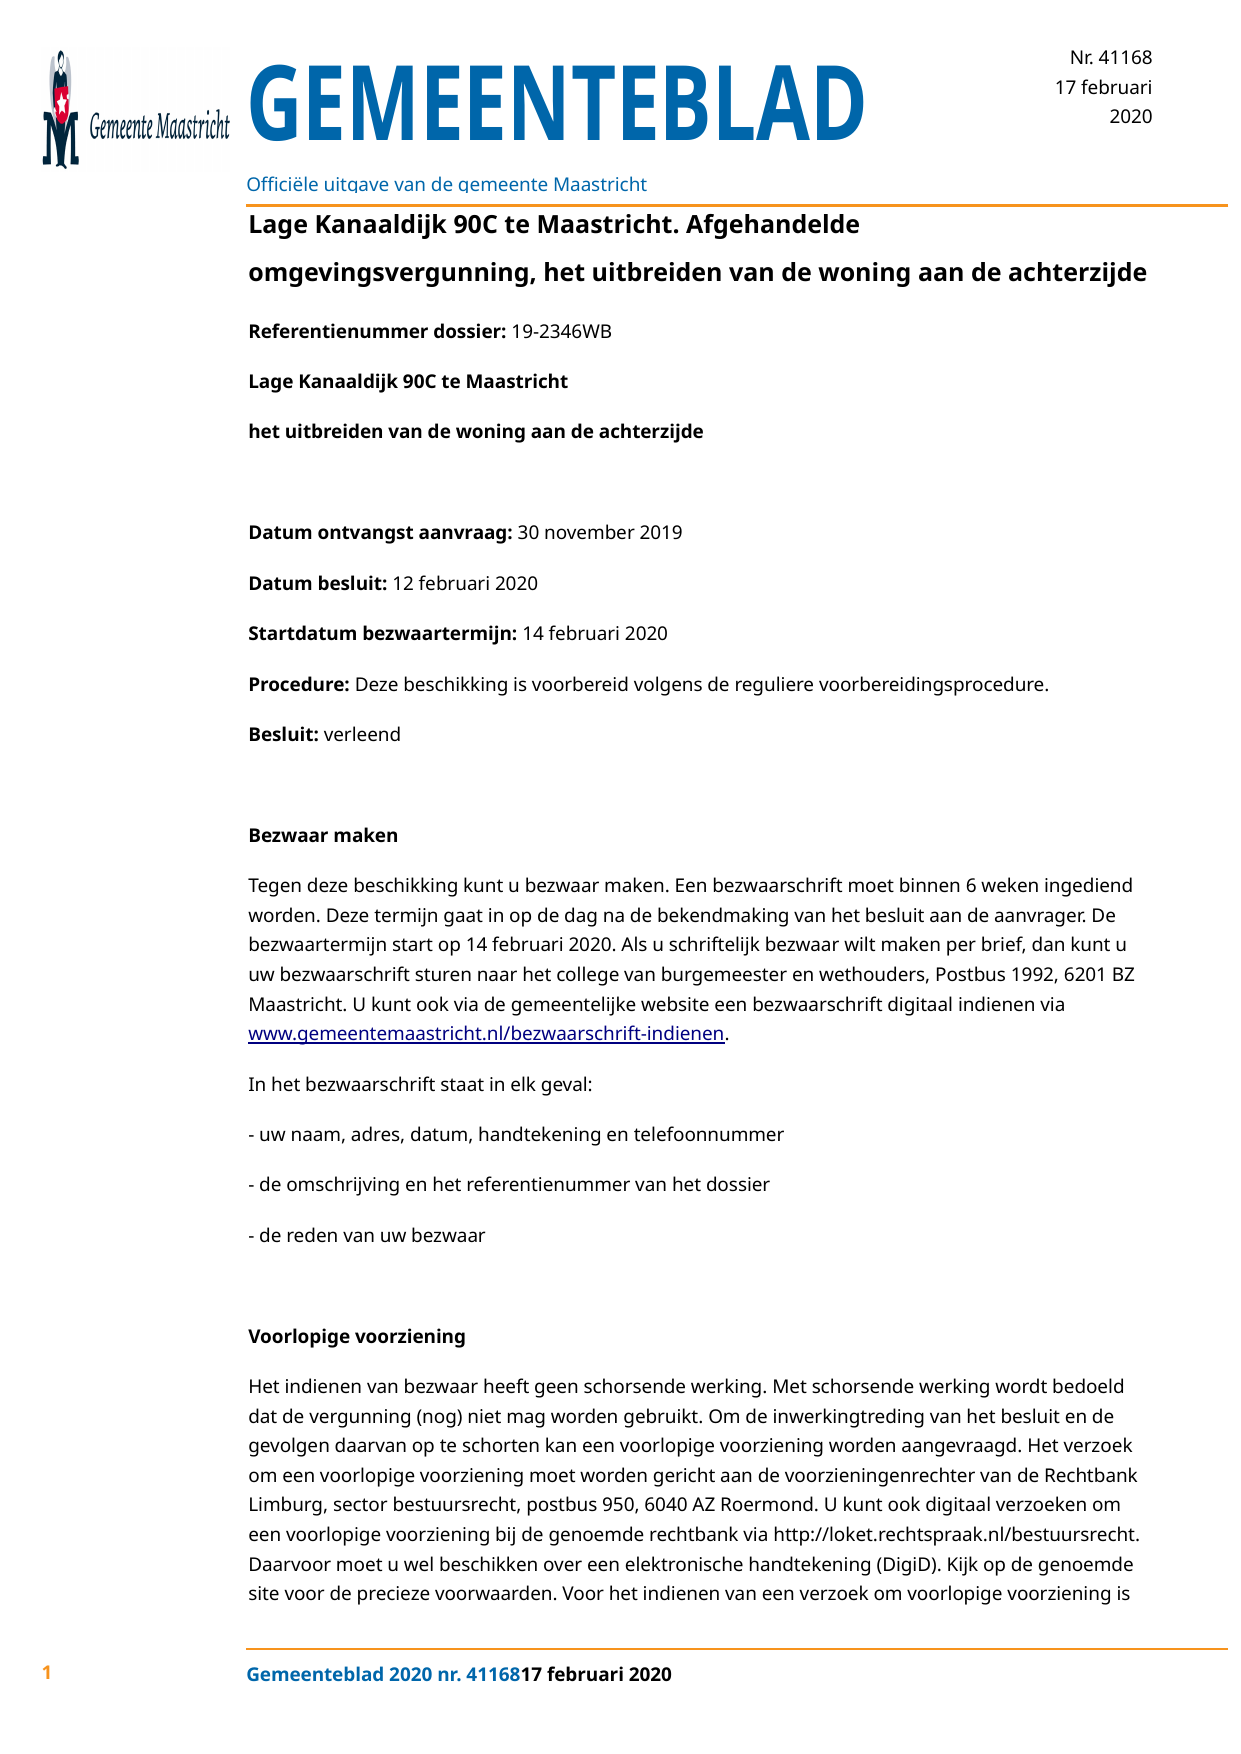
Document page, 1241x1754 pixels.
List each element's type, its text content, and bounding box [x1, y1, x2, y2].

text - de omschrijving en het referentienummer van het dossier [248, 1172, 1152, 1197]
text Bezwaar maken [248, 822, 1152, 848]
text Tegen deze beschikking kunt u bezwaar maken. Een bezwaarschrift moet binnen 6 weken ingediend worden. Deze termijn gaat in op de dag na de bekendmaking van het besluit aan de aanvrager. De bezwaartermijn start op 14 februari 2020. Als u schriftelijk bezwaar wilt maken per brief, dan kunt u uw bezwaarschrift sturen naar het college van burgemeester en wethouders, Postbus 1992, 6201 BZ Maastricht. U kunt ook via de gemeentelijke website een bezwaarschrift digitaal indienen via www.gemeentemaastricht.nl/bezwaarschrift-indienen. [248, 872, 1152, 1046]
text Procedure: Deze beschikking is voorbereid volgens de reguliere voorbereidingsprocedure. [248, 671, 1152, 697]
text Lage Kanaaldijk 90C te Maastricht [248, 368, 1152, 394]
text Het indienen van bezwaar heeft geen schorsende werking. Met schorsende werking wordt bedoeld dat de vergunning (nog) niet mag worden gebruikt. Om de inwerkingtreding van het besluit en de gevolgen daarvan op te schorten kan een voorlopige voorziening worden aangevraagd. Het verzoek om een voorlopige voorziening moet worden gericht aan de voorzieningenrechter van de Rechtbank Limburg, sector bestuursrecht, postbus 950, 6040 AZ Roermond. U kunt ook digitaal verzoeken om een voorlopige voorziening bij de genoemde rechtbank via http://loket.rechtspraak.nl/bestuursrecht. Daarvoor moet u wel beschikken over een elektronische handtekening (DigiD). Kijk op de genoemde site voor de precieze voorwaarden. Voor het indienen van een verzoek om voorlopige voorziening is [248, 1373, 1152, 1606]
text Datum ontvangst aanvraag: 30 november 2019 [248, 519, 1152, 545]
text In het bezwaarschrift staat in elk geval: [248, 1071, 1152, 1097]
text Voorlopige voorziening [248, 1323, 1152, 1349]
text Startdatum bezwaartermijn: 14 februari 2020 [248, 620, 1152, 646]
text het uitbreiden van de woning aan de achterzijde [248, 419, 1152, 444]
text Besluit: verleend [248, 721, 1152, 747]
text - de reden van uw bezwaar [248, 1222, 1152, 1248]
text Referentienummer dossier: 19-2346WB [248, 318, 1152, 344]
text Datum besluit: 12 februari 2020 [248, 570, 1152, 596]
picture [41, 47, 231, 172]
text Lage Kanaaldijk 90C te Maastricht. Afgehandelde omgevingsvergunning, het uitbreiden van de woning aan de achterzijde [248, 207, 1152, 288]
text - uw naam, adres, datum, handtekening en telefoonnummer [248, 1121, 1152, 1147]
